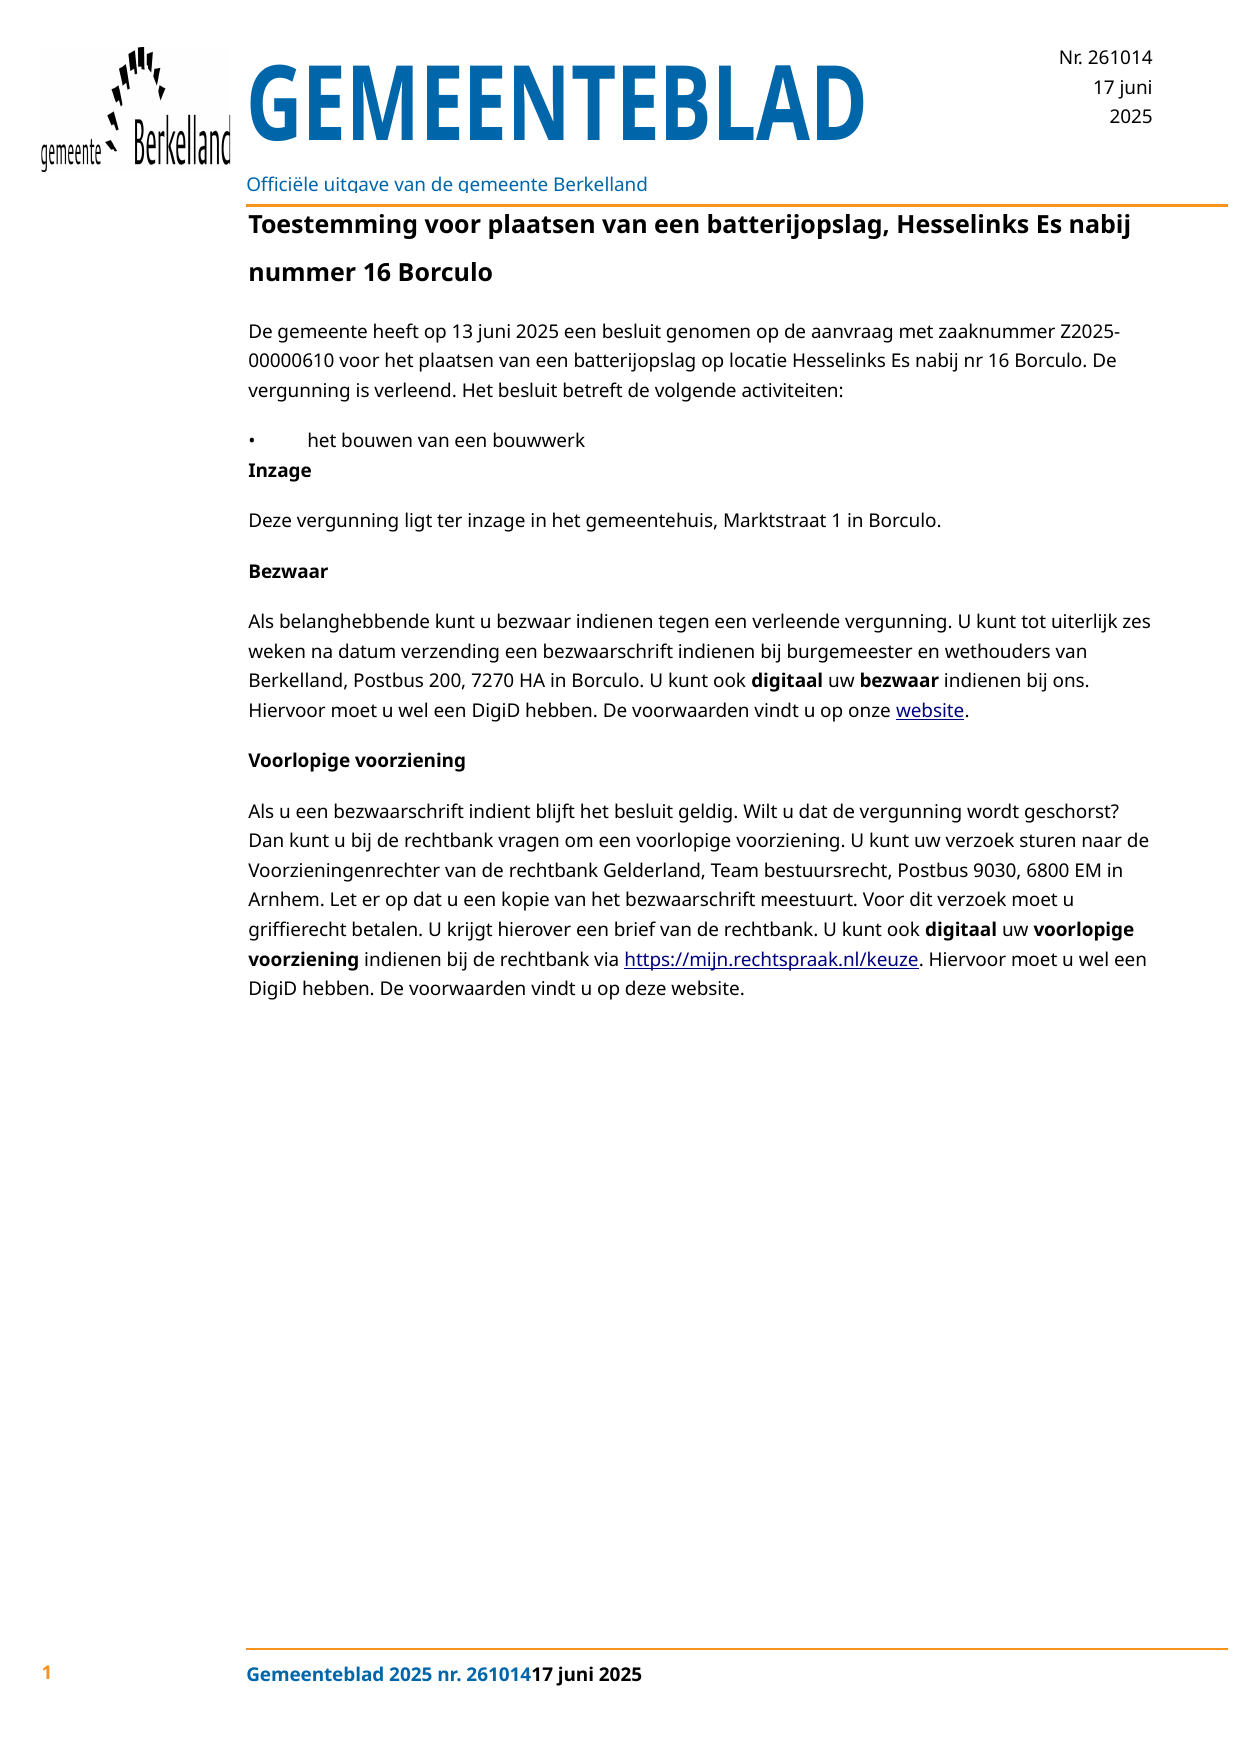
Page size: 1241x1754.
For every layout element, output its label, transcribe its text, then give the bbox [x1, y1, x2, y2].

text Bezwaar [248, 558, 1152, 584]
text Als belanghebbende kunt u bezwaar indienen tegen een verleende vergunning. U kunt tot uiterlijk zes weken na datum verzending een bezwaarschrift indienen bij burgemeester en wethouders van Berkelland, Postbus 200, 7270 HA in Borculo. U kunt ook digitaal uw bezwaar indienen bij ons. Hiervoor moet u wel een DigiD hebben. De voorwaarden vindt u op onze website. [248, 608, 1152, 723]
picture [41, 47, 231, 172]
list het bouwen van een bouwwerk [248, 427, 1152, 453]
text Voorlopige voorziening [248, 747, 1152, 773]
text Inzage [248, 457, 1152, 483]
text Als u een bezwaarschrift indient blijft het besluit geldig. Wilt u dat de vergunning wordt geschorst? Dan kunt u bij de rechtbank vragen om een voorlopige voorziening. U kunt uw verzoek sturen naar de Voorzieningenrechter van de rechtbank Gelderland, Team bestuursrecht, Postbus 9030, 6800 EM in Arnhem. Let er op dat u een kopie van het bezwaarschrift meestuurt. Voor dit verzoek moet u griffierecht betalen. U krijgt hierover een brief van de rechtbank. U kunt ook digitaal uw voorlopige voorziening indienen bij de rechtbank via https://mijn.rechtspraak.nl/keuze. Hiervoor moet u wel een DigiD hebben. De voorwaarden vindt u op deze website. [248, 798, 1152, 1001]
text De gemeente heeft op 13 juni 2025 een besluit genomen op de aanvraag met zaaknummer Z2025-00000610 voor het plaatsen van een batterijopslag op locatie Hesselinks Es nabij nr 16 Borculo. De vergunning is verleend. Het besluit betreft de volgende activiteiten: [248, 318, 1152, 403]
text Deze vergunning ligt ter inzage in het gemeentehuis, Marktstraat 1 in Borculo. [248, 507, 1152, 533]
text Toestemming voor plaatsen van een batterijopslag, Hesselinks Es nabij nummer 16 Borculo [248, 207, 1152, 288]
